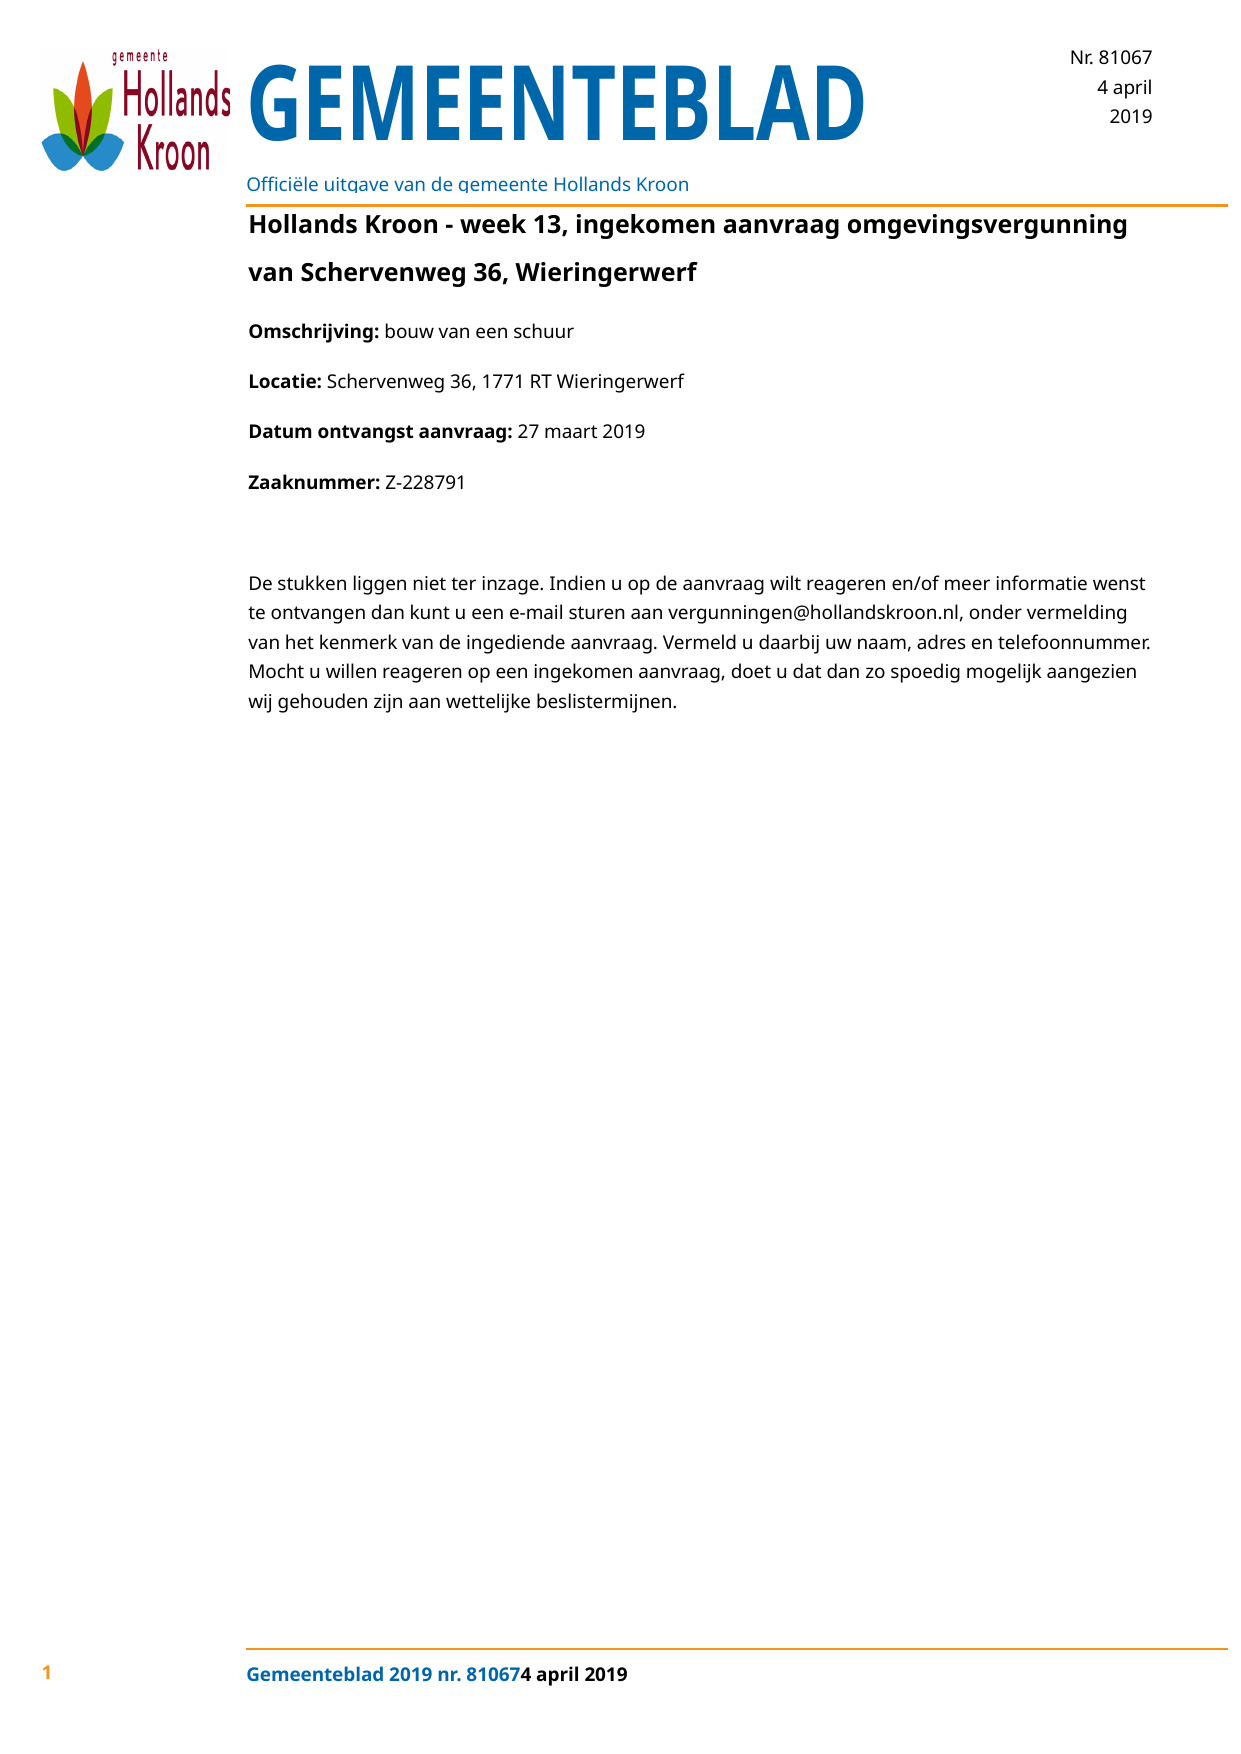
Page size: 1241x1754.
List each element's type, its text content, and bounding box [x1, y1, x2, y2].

text Datum ontvangst aanvraag: 27 maart 2019 [248, 419, 1152, 444]
text Locatie: Schervenweg 36, 1771 RT Wieringerwerf [248, 368, 1152, 394]
text De stukken liggen niet ter inzage. Indien u op de aanvraag wilt reageren en/of meer informatie wenst te ontvangen dan kunt u een e-mail sturen aan vergunningen@hollandskroon.nl, onder vermelding van het kenmerk van de ingediende aanvraag. Vermeld u daarbij uw naam, adres en telefoonnummer. Mocht u willen reageren op een ingekomen aanvraag, doet u dat dan zo spoedig mogelijk aangezien wij gehouden zijn aan wettelijke beslistermijnen. [248, 570, 1152, 714]
text Hollands Kroon - week 13, ingekomen aanvraag omgevingsvergunning van Schervenweg 36, Wieringerwerf [248, 207, 1152, 288]
text Omschrijving: bouw van een schuur [248, 318, 1152, 344]
picture [41, 47, 231, 172]
text Zaaknummer: Z-228791 [248, 469, 1152, 495]
